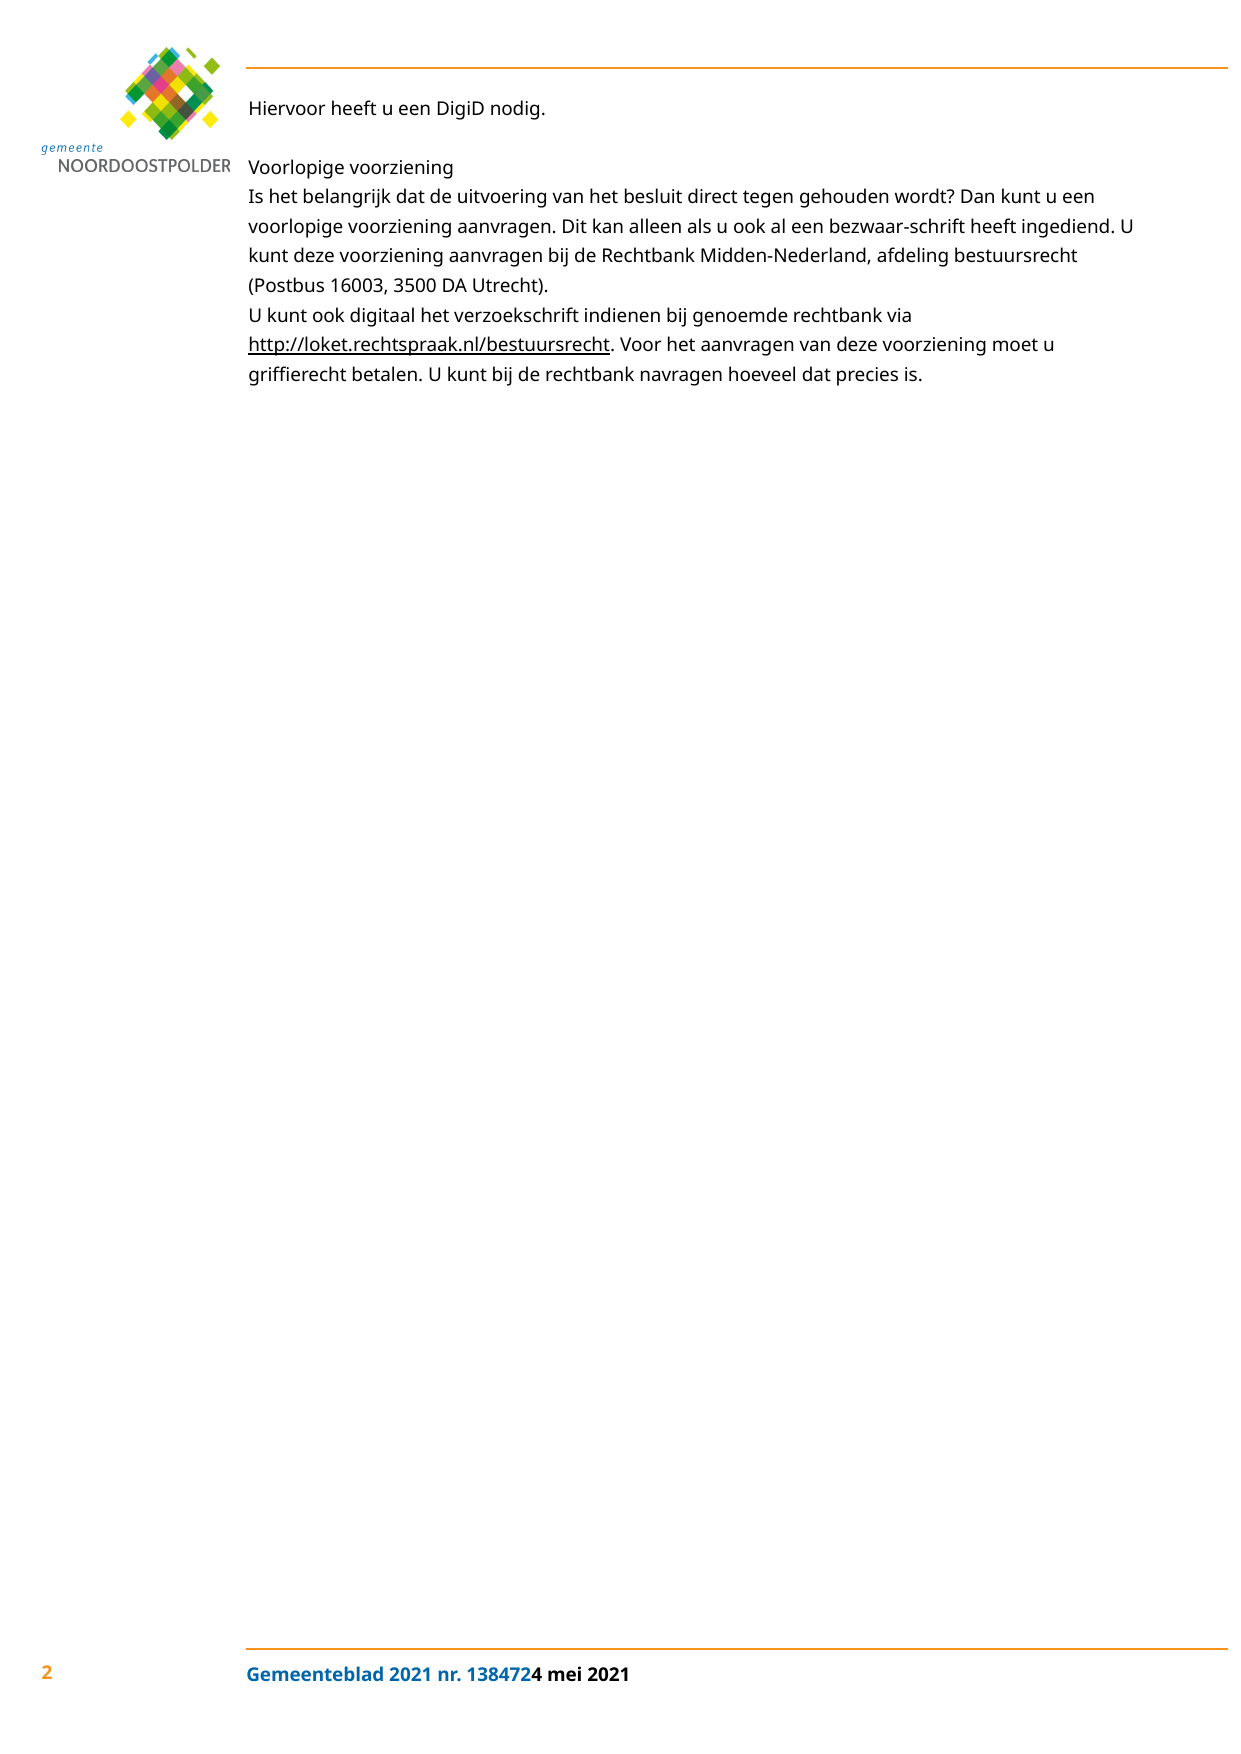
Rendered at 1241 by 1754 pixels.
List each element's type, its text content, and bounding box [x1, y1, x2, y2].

picture [41, 47, 231, 172]
text Is het belangrijk dat de uitvoering van het besluit direct tegen gehouden wordt? Dan kunt u een voorlopige voorziening aanvragen. Dit kan alleen als u ook al een bezwaar-schrift heeft ingediend. U kunt deze voorziening aanvragen bij de Rechtbank Midden-Nederland, afdeling bestuursrecht (Postbus 16003, 3500 DA Utrecht). [248, 183, 1152, 298]
text U kunt ook digitaal het verzoekschrift indienen bij genoemde rechtbank via http://loket.rechtspraak.nl/bestuursrecht. Voor het aanvragen van deze voorziening moet u griffierecht betalen. U kunt bij de rechtbank navragen hoeveel dat precies is. [248, 302, 1152, 387]
text Voorlopige voorziening [248, 154, 1152, 180]
text Hiervoor heeft u een DigiD nodig. [248, 95, 1152, 121]
